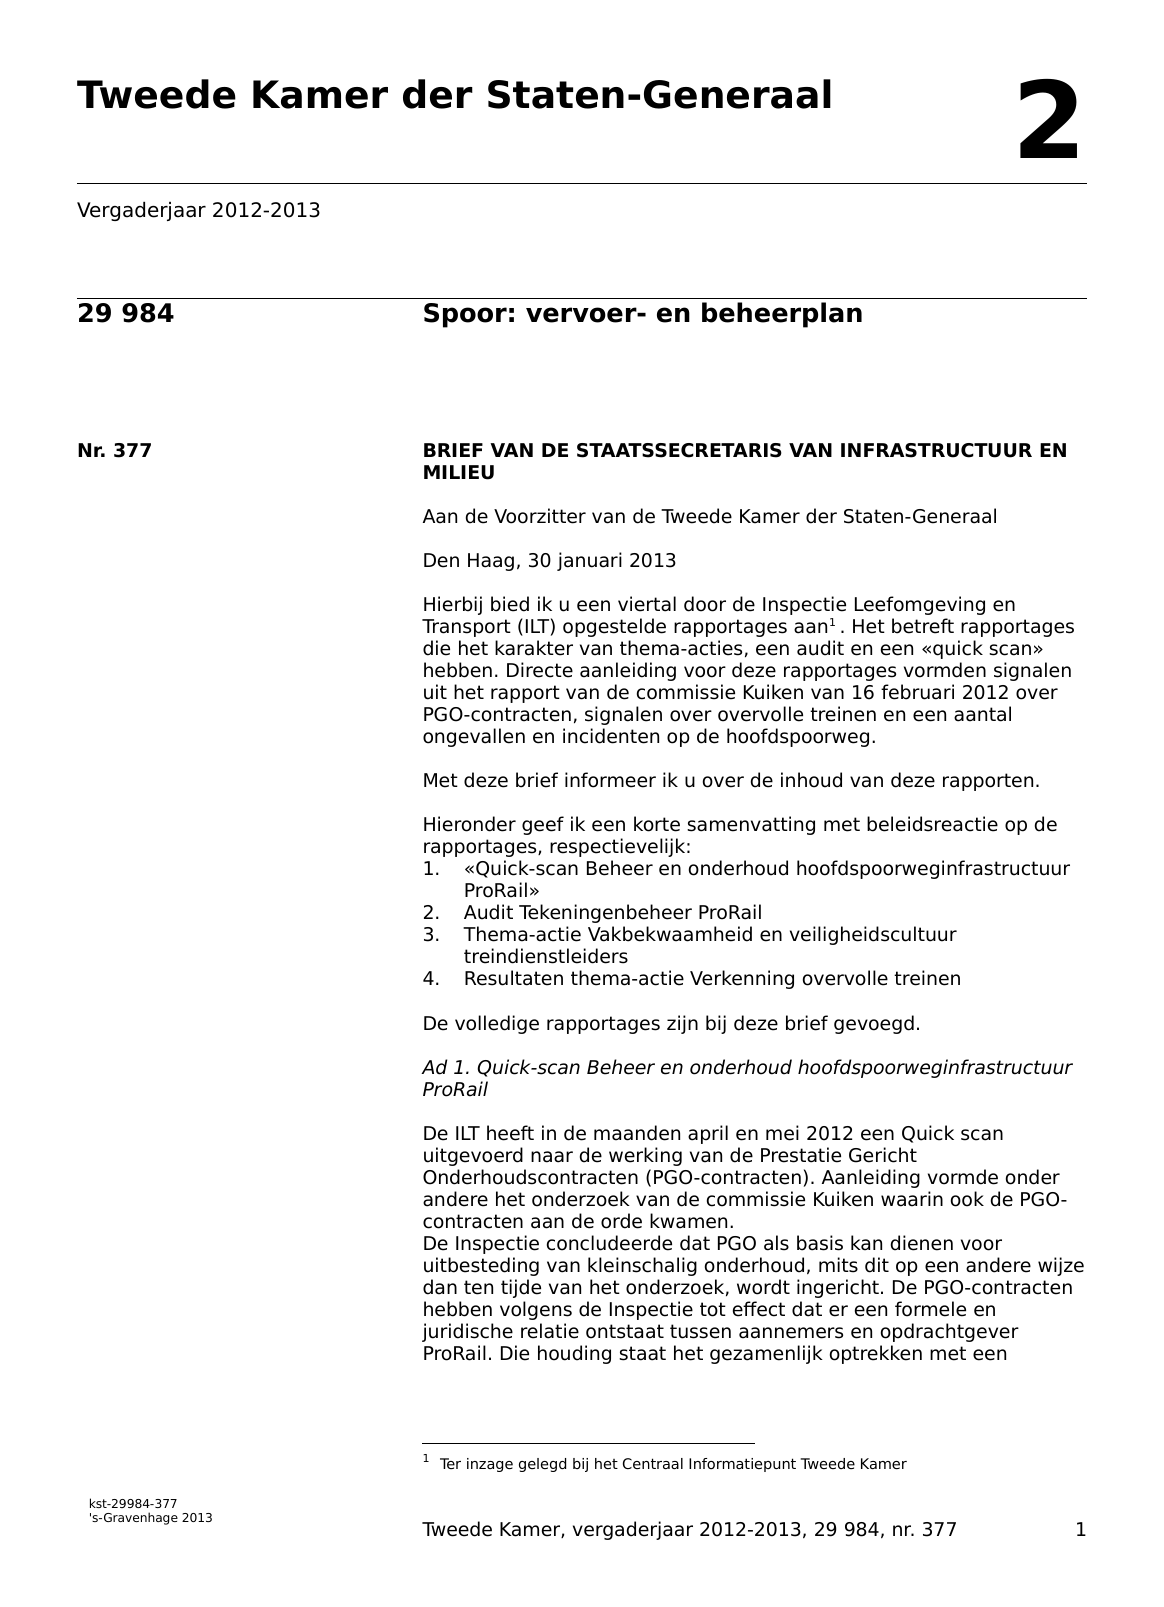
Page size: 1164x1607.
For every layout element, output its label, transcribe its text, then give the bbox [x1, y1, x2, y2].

text 's-Gravenhage 2013 [88, 1511, 323, 1525]
text Ter inzage gelegd bij het Centraal Informatiepunt Tweede Kamer [422, 1452, 1087, 1474]
subtitle 29 984 Spoor: vervoer- en beheerplan [77, 299, 1087, 329]
text 2. Audit Tekeningenbeheer ProRail [422, 902, 1087, 924]
subtitle Nr. 377 BRIEF VAN DE STAATSSECRETARIS VAN INFRASTRUCTUUR EN MILIEU [77, 440, 1087, 484]
text kst-29984-377 [88, 1497, 323, 1511]
table_cell Vergaderjaar 2012-2013 [77, 184, 1087, 298]
text Hierbij bied ik u een viertal door de Inspectie Leefomgeving en Transport (ILT) opgestelde rapportages aan. Het betreft rapportages die het karakter van thema-acties, een audit en een «quick scan» hebben. Directe aanleiding voor deze rapportages vormden signalen uit het rapport van de commissie Kuiken van 16 februari 2012 over PGO-contracten, signalen over overvolle treinen en een aantal ongevallen en incidenten op de hoofdspoorweg. [422, 594, 1087, 748]
text Den Haag, 30 januari 2013 [422, 550, 1087, 572]
text Met deze brief informeer ik u over de inhoud van deze rapporten. [422, 770, 1087, 792]
text Hieronder geef ik een korte samenvatting met beleidsreactie op de rapportages, respectievelijk: [422, 814, 1087, 858]
text De Inspectie concludeerde dat PGO als basis kan dienen voor uitbesteding van kleinschalig onderhoud, mits dit op een andere wijze dan ten tijde van het onderzoek, wordt ingericht. De PGO-contracten hebben volgens de Inspectie tot effect dat er een formele en juridische relatie ontstaat tussen aannemers en opdrachtgever ProRail. Die houding staat het gezamenlijk optrekken met een [422, 1233, 1087, 1364]
text De volledige rapportages zijn bij deze brief gevoegd. [422, 1012, 1087, 1034]
table_header Tweede Kamer der Staten-Generaal [77, 59, 886, 183]
subtitle Ad 1. Quick-scan Beheer en onderhoud hoofdspoorweginfrastructuur ProRail [422, 1057, 1087, 1101]
text Aan de Voorzitter van de Tweede Kamer der Staten-Generaal [422, 506, 1087, 528]
text De ILT heeft in de maanden april en mei 2012 een Quick scan uitgevoerd naar de werking van de Prestatie Gericht Onderhoudscontracten (PGO-contracten). Aanleiding vormde onder andere het onderzoek van de commissie Kuiken waarin ook de PGO-contracten aan de orde kwamen. [422, 1123, 1087, 1233]
text 3. Thema-actie Vakbekwaamheid en veiligheidscultuur treindienstleiders [422, 924, 1087, 968]
table_header 2 [886, 59, 1087, 183]
text 1. «Quick-scan Beheer en onderhoud hoofdspoorweginfrastructuur ProRail» [422, 858, 1087, 902]
text 4. Resultaten thema-actie Verkenning overvolle treinen [422, 968, 1087, 990]
